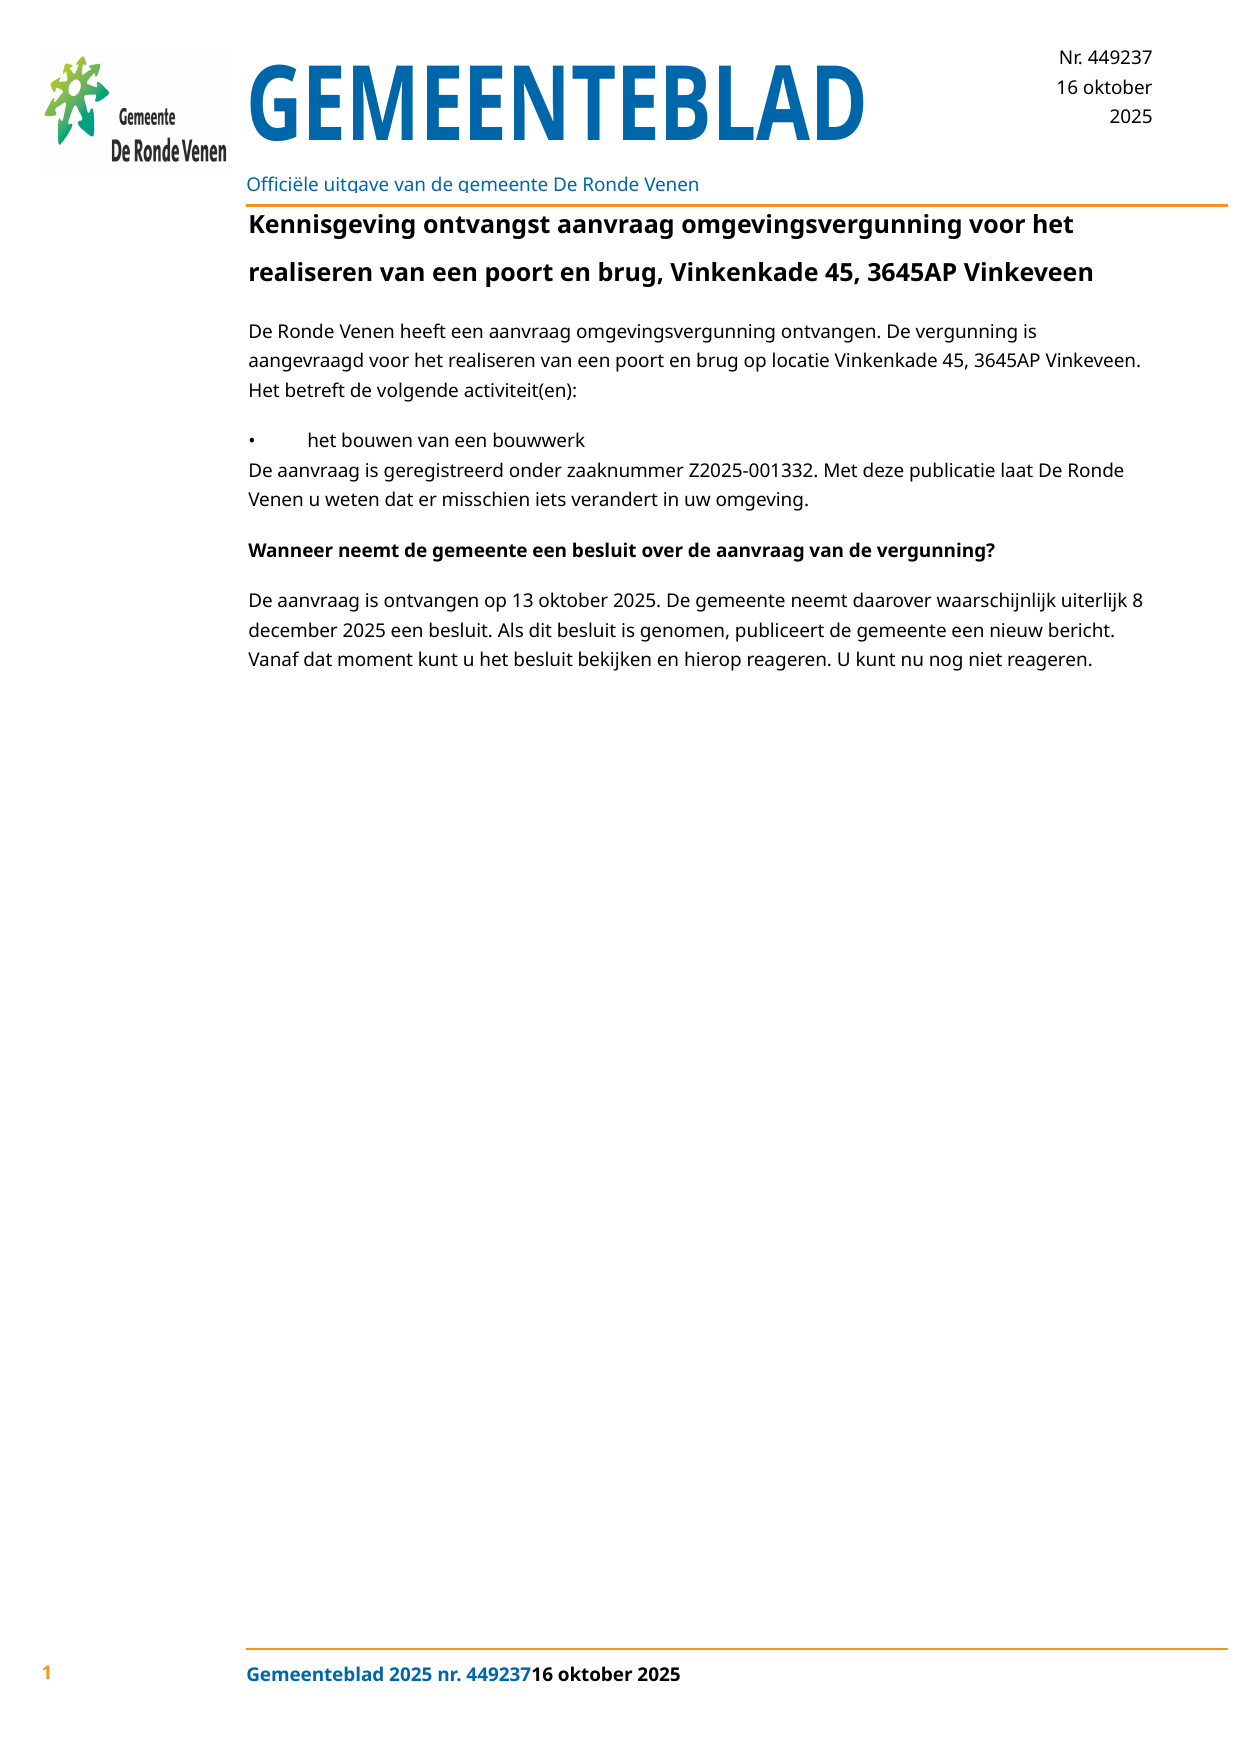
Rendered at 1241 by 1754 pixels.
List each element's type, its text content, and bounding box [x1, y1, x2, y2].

text De aanvraag is geregistreerd onder zaaknummer Z2025-001332. Met deze publicatie laat De Ronde Venen u weten dat er misschien iets verandert in uw omgeving. [248, 457, 1152, 512]
list het bouwen van een bouwwerk [248, 427, 1152, 453]
text De Ronde Venen heeft een aanvraag omgevingsvergunning ontvangen. De vergunning is aangevraagd voor het realiseren van een poort en brug op locatie Vinkenkade 45, 3645AP Vinkeveen. Het betreft de volgende activiteit(en): [248, 318, 1152, 403]
text Wanneer neemt de gemeente een besluit over de aanvraag van de vergunning? [248, 537, 1152, 563]
text De aanvraag is ontvangen op 13 oktober 2025. De gemeente neemt daarover waarschijnlijk uiterlijk 8 december 2025 een besluit. Als dit besluit is genomen, publiceert de gemeente een nieuw bericht. Vanaf dat moment kunt u het besluit bekijken en hierop reageren. U kunt nu nog niet reageren. [248, 587, 1152, 672]
picture [41, 47, 231, 172]
text Kennisgeving ontvangst aanvraag omgevingsvergunning voor het realiseren van een poort en brug, Vinkenkade 45, 3645AP Vinkeveen [248, 207, 1152, 288]
